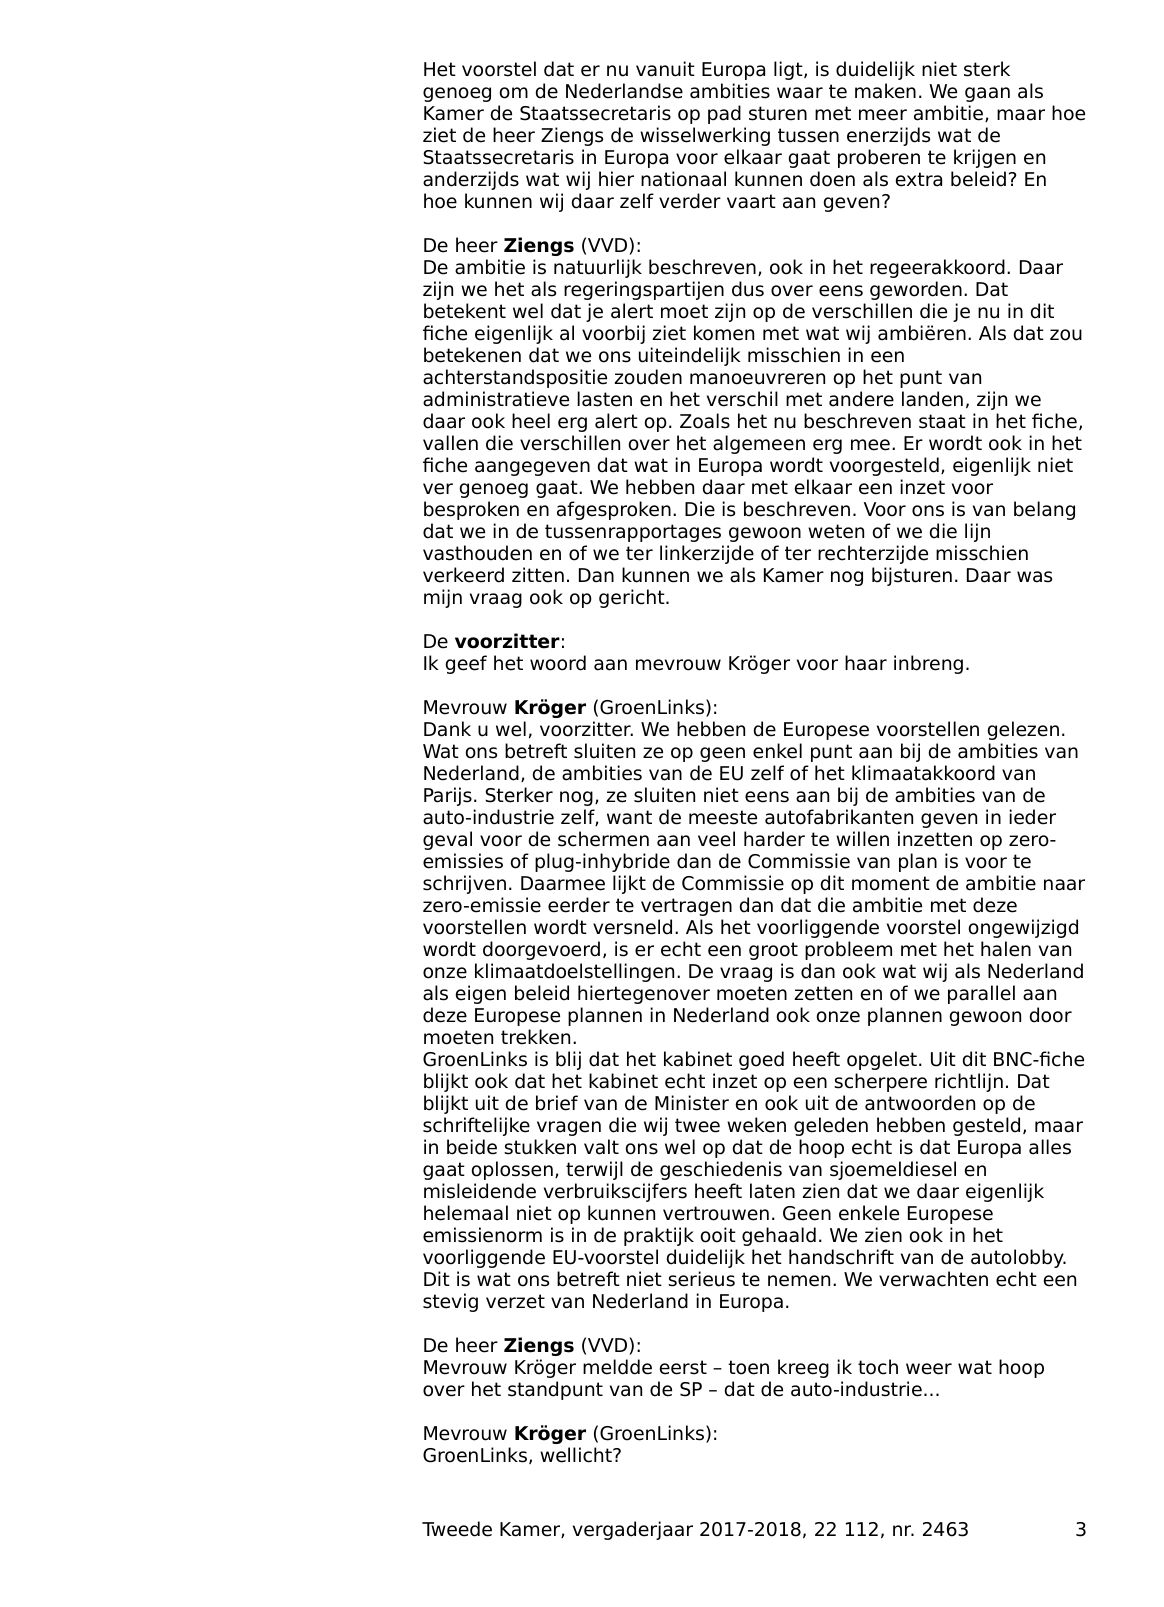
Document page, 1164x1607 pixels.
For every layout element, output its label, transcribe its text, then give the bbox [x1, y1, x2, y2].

text GroenLinks, wellicht? [422, 1445, 1087, 1467]
text De heer Ziengs (VVD): [422, 1335, 1087, 1357]
text De heer Ziengs (VVD): [422, 235, 1087, 257]
text Mevrouw Kröger (GroenLinks): [422, 1423, 1087, 1445]
text De ambitie is natuurlijk beschreven, ook in het regeerakkoord. Daar zijn we het als regeringspartijen dus over eens geworden. Dat betekent wel dat je alert moet zijn op de verschillen die je nu in dit fiche eigenlijk al voorbij ziet komen met wat wij ambiëren. Als dat zou betekenen dat we ons uiteindelijk misschien in een achterstandspositie zouden manoeuvreren op het punt van administratieve lasten en het verschil met andere landen, zijn we daar ook heel erg alert op. Zoals het nu beschreven staat in het fiche, vallen die verschillen over het algemeen erg mee. Er wordt ook in het fiche aangegeven dat wat in Europa wordt voorgesteld, eigenlijk niet ver genoeg gaat. We hebben daar met elkaar een inzet voor besproken en afgesproken. Die is beschreven. Voor ons is van belang dat we in de tussenrapportages gewoon weten of we die lijn vasthouden en of we ter linkerzijde of ter rechterzijde misschien verkeerd zitten. Dan kunnen we als Kamer nog bijsturen. Daar was mijn vraag ook op gericht. [422, 257, 1087, 609]
text Mevrouw Kröger meldde eerst – toen kreeg ik toch weer wat hoop over het standpunt van de SP – dat de auto-industrie... [422, 1357, 1087, 1401]
text Ik geef het woord aan mevrouw Kröger voor haar inbreng. [422, 653, 1087, 675]
text Mevrouw Kröger (GroenLinks): [422, 697, 1087, 719]
text Dank u wel, voorzitter. We hebben de Europese voorstellen gelezen. Wat ons betreft sluiten ze op geen enkel punt aan bij de ambities van Nederland, de ambities van de EU zelf of het klimaatakkoord van Parijs. Sterker nog, ze sluiten niet eens aan bij de ambities van de auto-industrie zelf, want de meeste autofabrikanten geven in ieder geval voor de schermen aan veel harder te willen inzetten op zero-emissies of plug-inhybride dan de Commissie van plan is voor te schrijven. Daarmee lijkt de Commissie op dit moment de ambitie naar zero-emissie eerder te vertragen dan dat die ambitie met deze voorstellen wordt versneld. Als het voorliggende voorstel ongewijzigd wordt doorgevoerd, is er echt een groot probleem met het halen van onze klimaatdoelstellingen. De vraag is dan ook wat wij als Nederland als eigen beleid hiertegenover moeten zetten en of we parallel aan deze Europese plannen in Nederland ook onze plannen gewoon door moeten trekken. [422, 719, 1087, 1049]
text De voorzitter: [422, 631, 1087, 653]
text GroenLinks is blij dat het kabinet goed heeft opgelet. Uit dit BNC-fiche blijkt ook dat het kabinet echt inzet op een scherpere richtlijn. Dat blijkt uit de brief van de Minister en ook uit de antwoorden op de schriftelijke vragen die wij twee weken geleden hebben gesteld, maar in beide stukken valt ons wel op dat de hoop echt is dat Europa alles gaat oplossen, terwijl de geschiedenis van sjoemeldiesel en misleidende verbruikscijfers heeft laten zien dat we daar eigenlijk helemaal niet op kunnen vertrouwen. Geen enkele Europese emissienorm is in de praktijk ooit gehaald. We zien ook in het voorliggende EU-voorstel duidelijk het handschrift van de autolobby. Dit is wat ons betreft niet serieus te nemen. We verwachten echt een stevig verzet van Nederland in Europa. [422, 1049, 1087, 1312]
text Het voorstel dat er nu vanuit Europa ligt, is duidelijk niet sterk genoeg om de Nederlandse ambities waar te maken. We gaan als Kamer de Staatssecretaris op pad sturen met meer ambitie, maar hoe ziet de heer Ziengs de wisselwerking tussen enerzijds wat de Staatssecretaris in Europa voor elkaar gaat proberen te krijgen en anderzijds wat wij hier nationaal kunnen doen als extra beleid? En hoe kunnen wij daar zelf verder vaart aan geven? [422, 59, 1087, 213]
